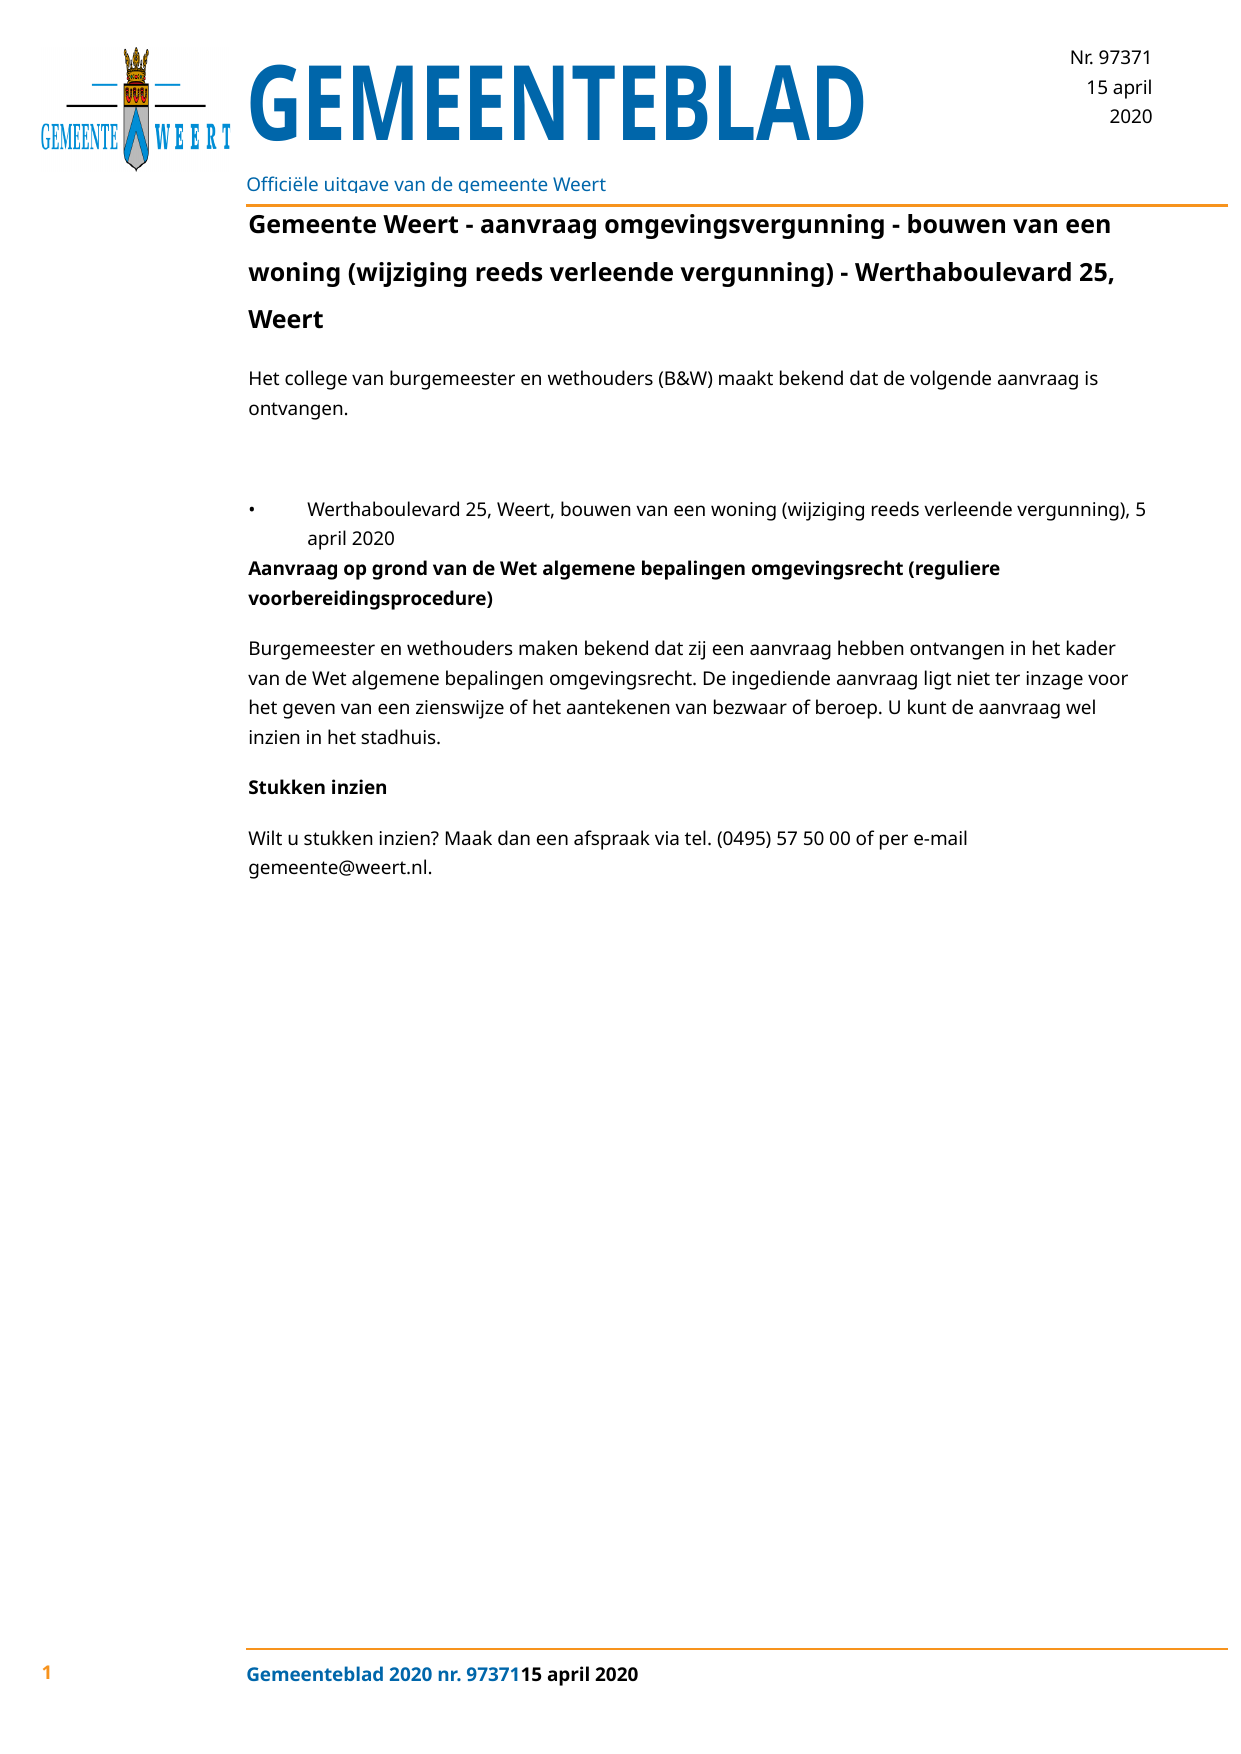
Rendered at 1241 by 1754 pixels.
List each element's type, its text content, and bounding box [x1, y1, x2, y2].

text Stukken inzien [248, 774, 1152, 800]
text Aanvraag op grond van de Wet algemene bepalingen omgevingsrecht (reguliere voorbereidingsprocedure) [248, 555, 1152, 610]
text Burgemeester en wethouders maken bekend dat zij een aanvraag hebben ontvangen in het kader van de Wet algemene bepalingen omgevingsrecht. De ingediende aanvraag ligt niet ter inzage voor het geven van een zienswijze of het aantekenen van bezwaar of beroep. U kunt de aanvraag wel inzien in het stadhuis. [248, 635, 1152, 749]
text Wilt u stukken inzien? Maak dan een afspraak via tel. (0495) 57 50 00 of per e-mail gemeente@weert.nl. [248, 825, 1152, 880]
picture [41, 47, 231, 172]
list Werthaboulevard 25, Weert, bouwen van een woning (wijziging reeds verleende vergunning), 5 april 2020 [248, 496, 1152, 551]
text Gemeente Weert - aanvraag omgevingsvergunning - bouwen van een woning (wijziging reeds verleende vergunning) - Werthaboulevard 25, Weert [248, 207, 1152, 336]
text Het college van burgemeester en wethouders (B&W) maakt bekend dat de volgende aanvraag is ontvangen. [248, 366, 1152, 421]
